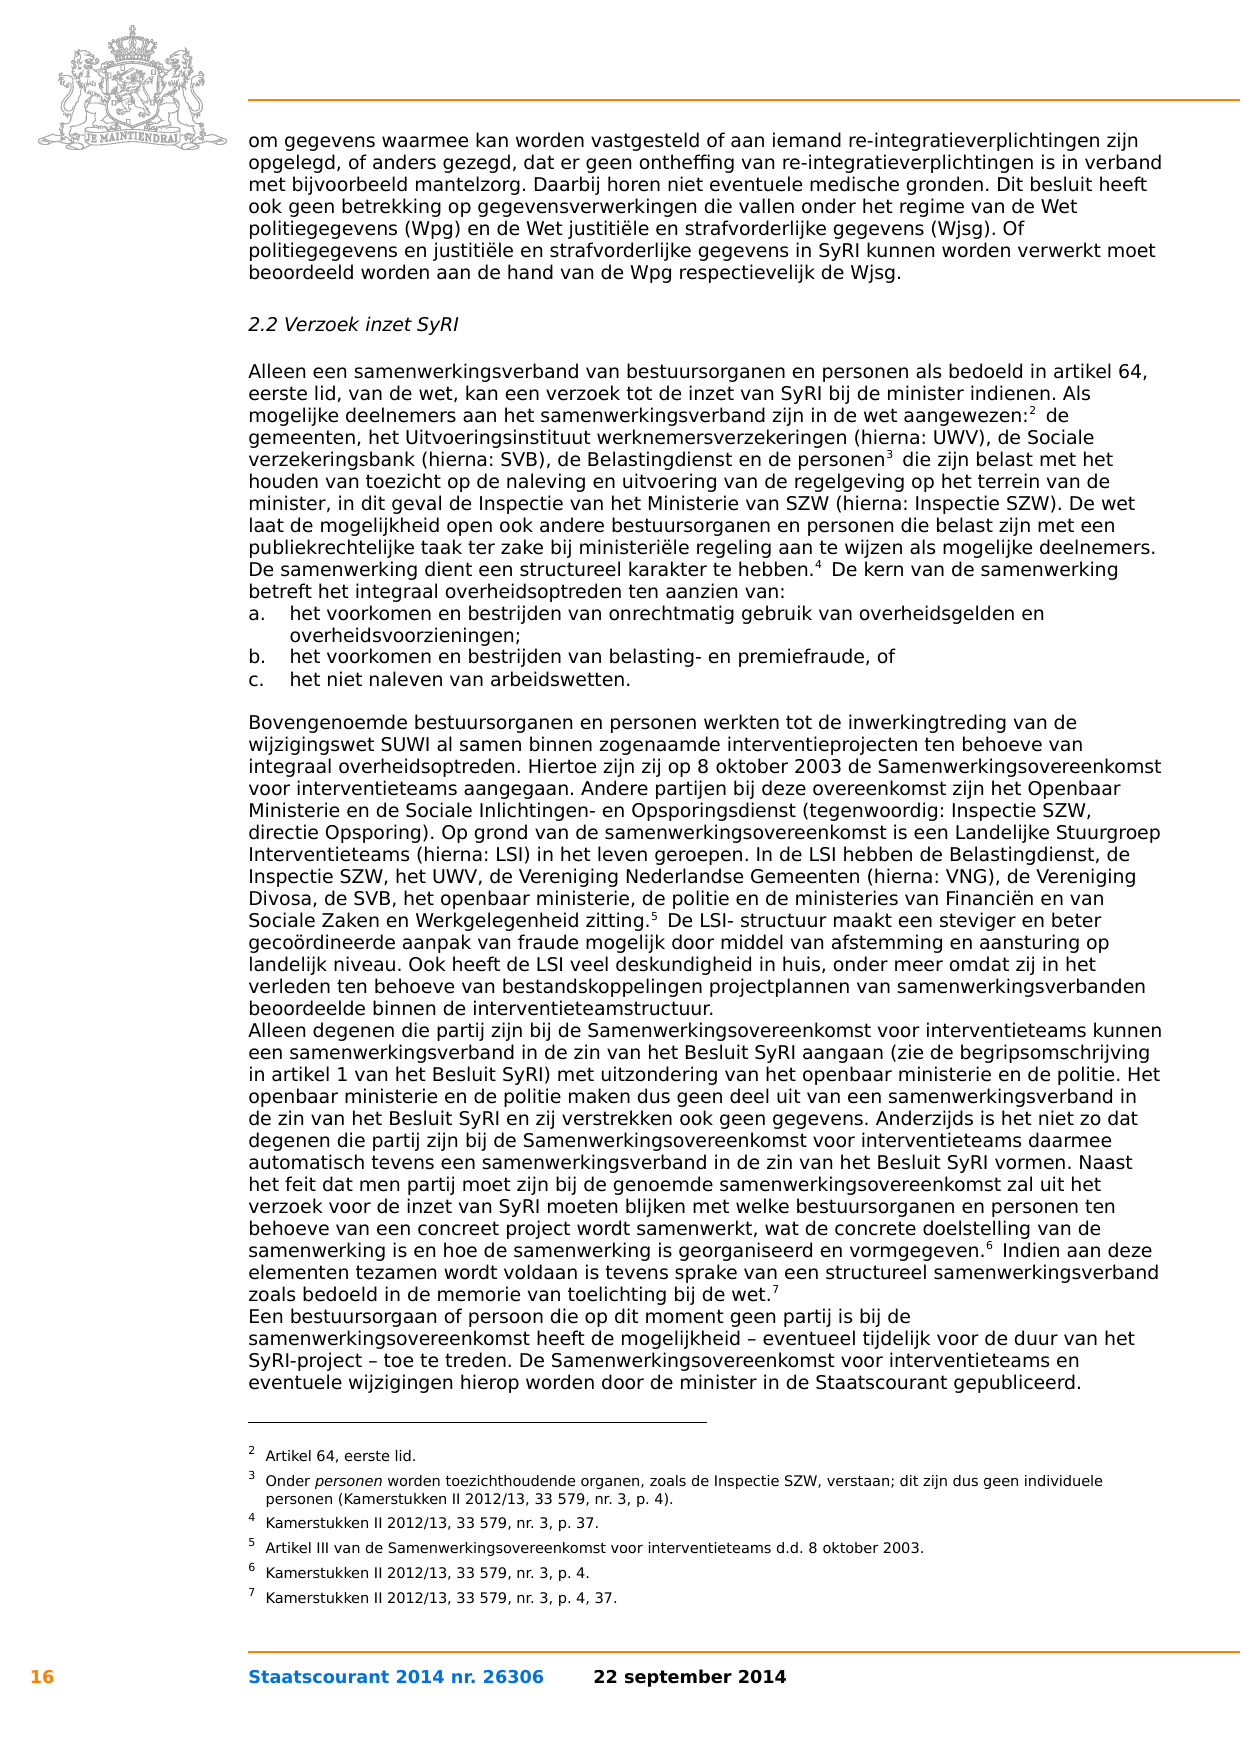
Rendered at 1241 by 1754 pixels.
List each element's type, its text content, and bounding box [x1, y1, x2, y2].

text Een bestuursorgaan of persoon die op dit moment geen partij is bij de samenwerkingsovereenkomst heeft de mogelijkheid – eventueel tijdelijk voor de duur van het SyRI-project – toe te treden. De Samenwerkingsovereenkomst voor interventieteams en eventuele wijzigingen hierop worden door de minister in de Staatscourant gepubliceerd. [248, 1306, 1163, 1394]
text a. het voorkomen en bestrijden van onrechtmatig gebruik van overheidsgelden en overheidsvoorzieningen; [248, 602, 1163, 646]
text c. het niet naleven van arbeidswetten. [248, 668, 1163, 690]
text Bovengenoemde bestuursorganen en personen werkten tot de inwerkingtreding van de wijzigingswet SUWI al samen binnen zogenaamde interventieprojecten ten behoeve van integraal overheidsoptreden. Hiertoe zijn zij op 8 oktober 2003 de Samenwerkingsovereenkomst voor interventieteams aangegaan. Andere partijen bij deze overeenkomst zijn het Openbaar Ministerie en de Sociale Inlichtingen- en Opsporingsdienst (tegenwoordig: Inspectie SZW, directie Opsporing). Op grond van de samenwerkingsovereenkomst is een Landelijke Stuurgroep Interventieteams (hierna: LSI) in het leven geroepen. In de LSI hebben de Belastingdienst, de Inspectie SZW, het UWV, de Vereniging Nederlandse Gemeenten (hierna: VNG), de Vereniging Divosa, de SVB, het openbaar ministerie, de politie en de ministeries van Financiën en van Sociale Zaken en Werkgelegenheid zitting. De LSI- structuur maakt een steviger en beter gecoördineerde aanpak van fraude mogelijk door middel van afstemming en aansturing op landelijk niveau. Ook heeft de LSI veel deskundigheid in huis, onder meer omdat zij in het verleden ten behoeve van bestandskoppelingen projectplannen van samenwerkingsverbanden beoordeelde binnen de interventieteamstructuur. [248, 712, 1163, 1020]
text Alleen degenen die partij zijn bij de Samenwerkingsovereenkomst voor interventieteams kunnen een samenwerkingsverband in de zin van het Besluit SyRI aangaan (zie de begripsomschrijving in artikel 1 van het Besluit SyRI) met uitzondering van het openbaar ministerie en de politie. Het openbaar ministerie en de politie maken dus geen deel uit van een samenwerkingsverband in de zin van het Besluit SyRI en zij verstrekken ook geen gegevens. Anderzijds is het niet zo dat degenen die partij zijn bij de Samenwerkingsovereenkomst voor interventieteams daarmee automatisch tevens een samenwerkingsverband in de zin van het Besluit SyRI vormen. Naast het feit dat men partij moet zijn bij de genoemde samenwerkingsovereenkomst zal uit het verzoek voor de inzet van SyRI moeten blijken met welke bestuursorganen en personen ten behoeve van een concreet project wordt samenwerkt, wat de concrete doelstelling van de samenwerking is en hoe de samenwerking is georganiseerd en vormgegeven. Indien aan deze elementen tezamen wordt voldaan is tevens sprake van een structureel samenwerkingsverband zoals bedoeld in de memorie van toelichting bij de wet. [248, 1020, 1163, 1306]
text Kamerstukken II 2012/13, 33 579, nr. 3, p. 4. [248, 1561, 1163, 1583]
text Kamerstukken II 2012/13, 33 579, nr. 3, p. 4, 37. [248, 1586, 1163, 1608]
text b. het voorkomen en bestrijden van belasting- en premiefraude, of [248, 646, 1163, 668]
text Alleen een samenwerkingsverband van bestuursorganen en personen als bedoeld in artikel 64, eerste lid, van de wet, kan een verzoek tot de inzet van SyRI bij de minister indienen. Als mogelijke deelnemers aan het samenwerkingsverband zijn in de wet aangewezen: de gemeenten, het Uitvoeringsinstituut werknemersverzekeringen (hierna: UWV), de Sociale verzekeringsbank (hierna: SVB), de Belastingdienst en de personen die zijn belast met het houden van toezicht op de naleving en uitvoering van de regelgeving op het terrein van de minister, in dit geval de Inspectie van het Ministerie van SZW (hierna: Inspectie SZW). De wet laat de mogelijkheid open ook andere bestuursorganen en personen die belast zijn met een publiekrechtelijke taak ter zake bij ministeriële regeling aan te wijzen als mogelijke deelnemers. De samenwerking dient een structureel karakter te hebben. De kern van de samenwerking betreft het integraal overheidsoptreden ten aanzien van: [248, 361, 1163, 602]
picture [38, 25, 227, 150]
text Onder personen worden toezichthoudende organen, zoals de Inspectie SZW, verstaan; dit zijn dus geen individuele personen (Kamerstukken II 2012/13, 33 579, nr. 3, p. 4). [248, 1469, 1163, 1508]
subtitle 2.2 Verzoek inzet SyRI [248, 314, 1163, 336]
text om gegevens waarmee kan worden vastgesteld of aan iemand re-integratieverplichtingen zijn opgelegd, of anders gezegd, dat er geen ontheffing van re-integratieverplichtingen is in verband met bijvoorbeeld mantelzorg. Daarbij horen niet eventuele medische gronden. Dit besluit heeft ook geen betrekking op gegevensverwerkingen die vallen onder het regime van de Wet politiegegevens (Wpg) en de Wet justitiële en strafvorderlijke gegevens (Wjsg). Of politiegegevens en justitiële en strafvorderlijke gegevens in SyRI kunnen worden verwerkt moet beoordeeld worden aan de hand van de Wpg respectievelijk de Wjsg. [248, 130, 1163, 284]
text Artikel III van de Samenwerkingsovereenkomst voor interventieteams d.d. 8 oktober 2003. [248, 1536, 1163, 1558]
text Kamerstukken II 2012/13, 33 579, nr. 3, p. 37. [248, 1511, 1163, 1533]
text Artikel 64, eerste lid. [248, 1444, 1163, 1466]
